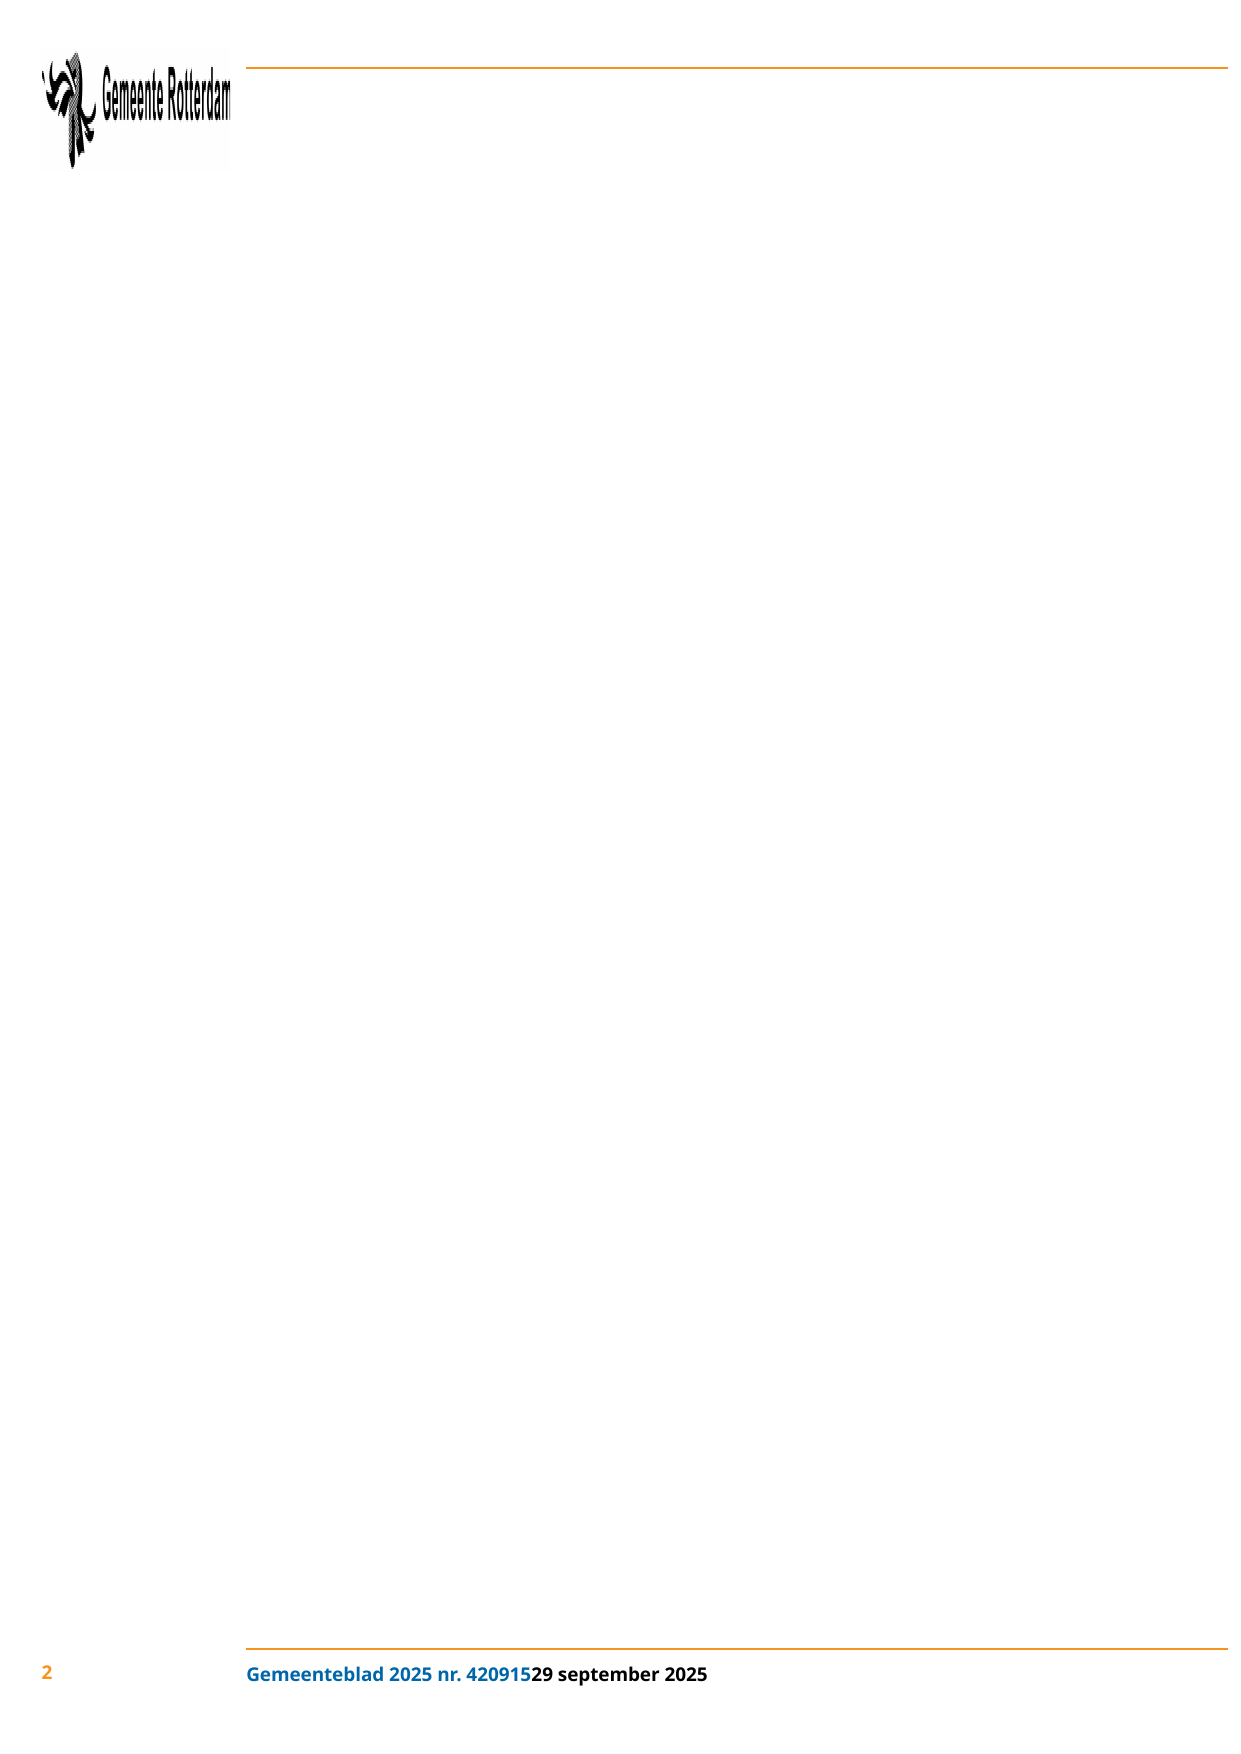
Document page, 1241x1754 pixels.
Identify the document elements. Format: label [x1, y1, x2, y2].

picture [41, 47, 231, 172]
